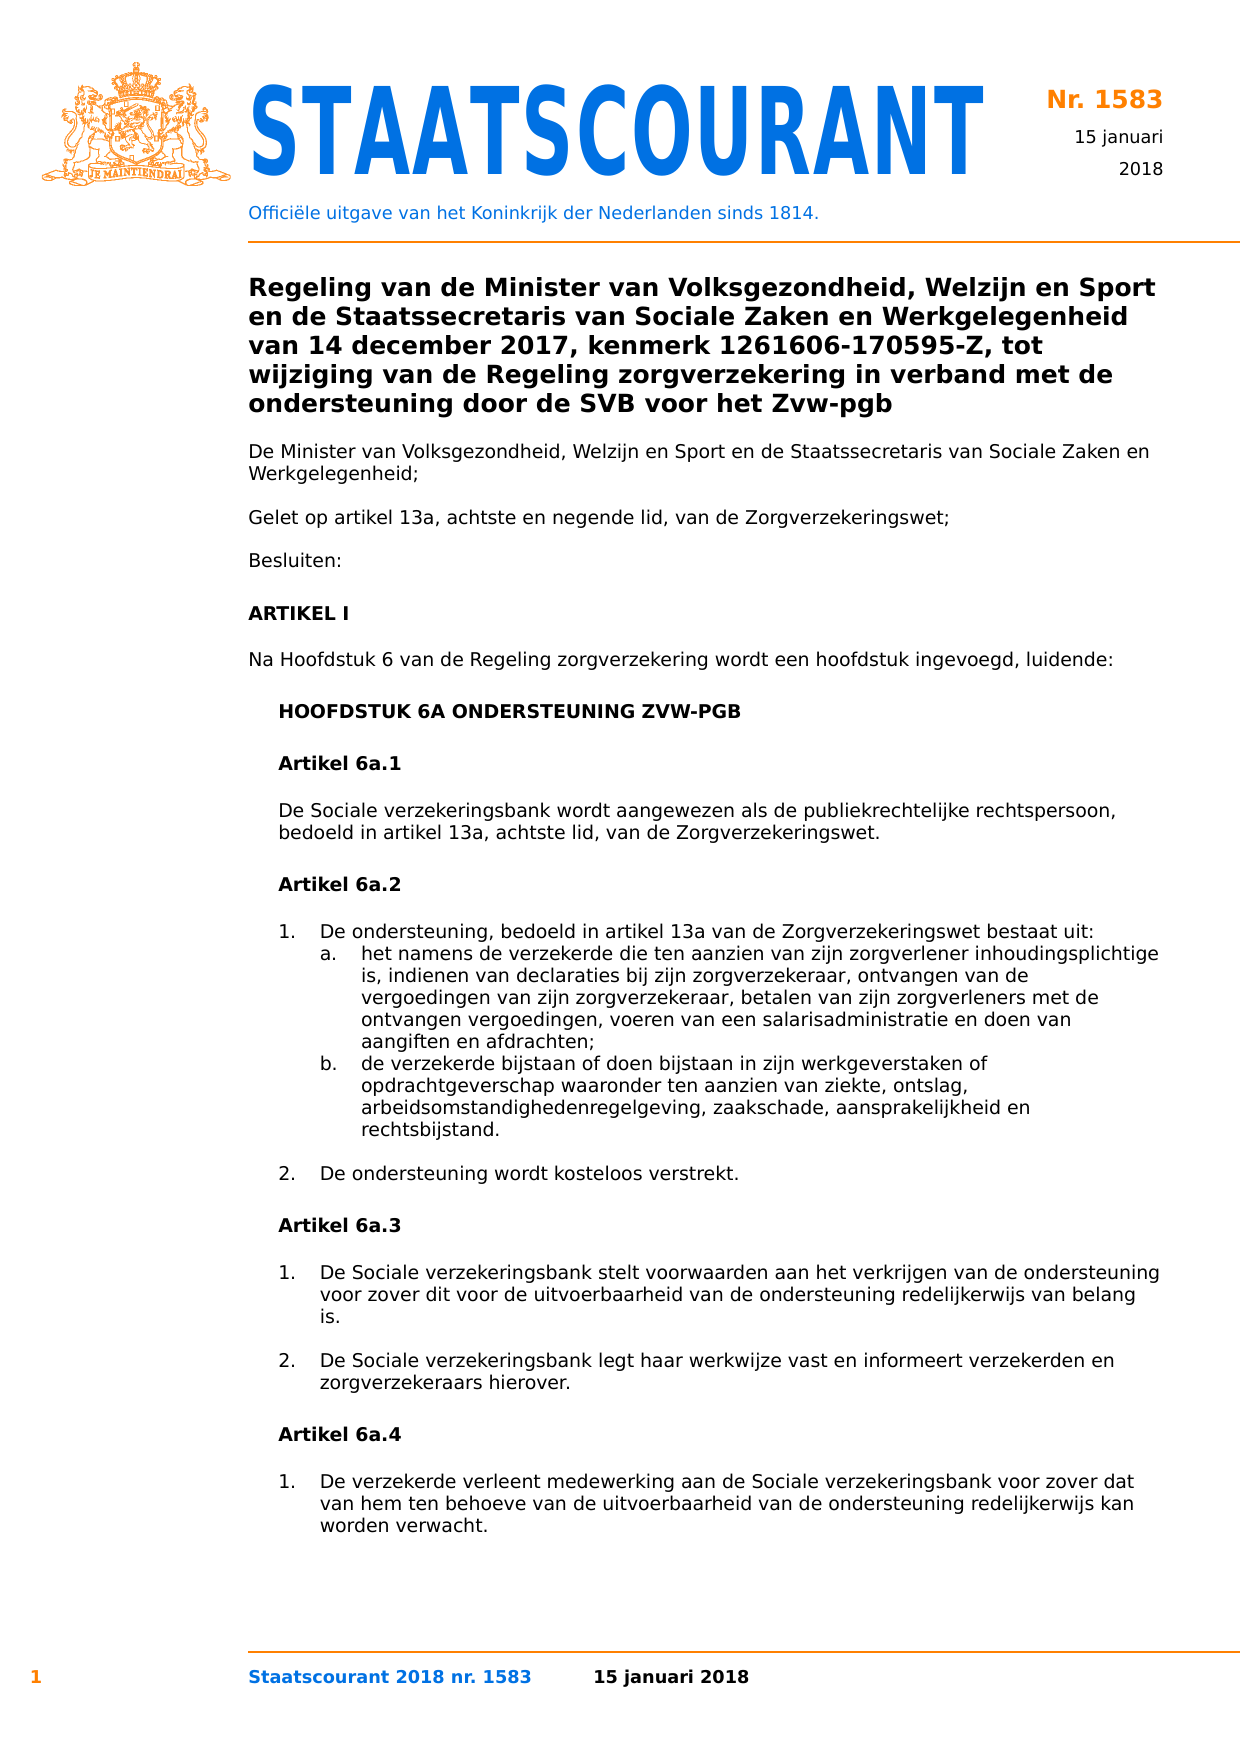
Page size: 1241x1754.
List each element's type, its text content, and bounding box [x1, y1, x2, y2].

text b. de verzekerde bijstaan of doen bijstaan in zijn werkgeverstaken of opdrachtgeverschap waaronder ten aanzien van ziekte, ontslag, arbeidsomstandighedenregelgeving, zaakschade, aansprakelijkheid en rechtsbijstand. [319, 1053, 1163, 1141]
picture [41, 62, 231, 186]
text De Minister van Volksgezondheid, Welzijn en Sport en de Staatssecretaris van Sociale Zaken en Werkgelegenheid; [248, 441, 1163, 485]
subtitle ARTIKEL I [248, 602, 1163, 624]
subtitle Artikel 6a.1 [278, 753, 1163, 775]
text Gelet op artikel 13a, achtste en negende lid, van de Zorgverzekeringswet; [248, 507, 1163, 528]
text 2. De ondersteuning wordt kosteloos verstrekt. [278, 1163, 1163, 1185]
table_header [25, 62, 248, 241]
table_cell 15 januari [998, 121, 1240, 153]
text Na Hoofdstuk 6 van de Regeling zorgverzekering wordt een hoofdstuk ingevoegd, luidende: [248, 649, 1163, 671]
subtitle Artikel 6a.4 [278, 1424, 1163, 1446]
text 1. De ondersteuning, bedoeld in artikel 13a van de Zorgverzekeringswet bestaat uit: [278, 921, 1163, 943]
table_header STAATSCOURANT [248, 62, 998, 203]
text 1. De verzekerde verleent medewerking aan de Sociale verzekeringsbank voor zover dat van hem ten behoeve van de uitvoerbaarheid van de ondersteuning redelijkerwijs kan worden verwacht. [278, 1471, 1163, 1537]
text De Sociale verzekeringsbank wordt aangewezen als de publiekrechtelijke rechtspersoon, bedoeld in artikel 13a, achtste lid, van de Zorgverzekeringswet. [278, 800, 1163, 844]
subtitle Artikel 6a.2 [278, 874, 1163, 896]
text 1. De Sociale verzekeringsbank stelt voorwaarden aan het verkrijgen van de ondersteuning voor zover dit voor de uitvoerbaarheid van de ondersteuning redelijkerwijs van belang is. [278, 1262, 1163, 1328]
table_cell 2018 [998, 153, 1240, 203]
table_cell Officiële uitgave van het Koninkrijk der Nederlanden sinds 1814. [248, 203, 1240, 241]
text 2. De Sociale verzekeringsbank legt haar werkwijze vast en informeert verzekerden en zorgverzekeraars hierover. [278, 1350, 1163, 1394]
table_header Nr. 1583 [998, 62, 1240, 121]
subtitle Regeling van de Minister van Volksgezondheid, Welzijn en Sport en de Staatssecretaris van Sociale Zaken en Werkgelegenheid van 14 december 2017, kenmerk 1261606-170595-Z, tot wijziging van de Regeling zorgverzekering in verband met de ondersteuning door de SVB voor het Zvw-pgb [248, 273, 1163, 419]
text a. het namens de verzekerde die ten aanzien van zijn zorgverlener inhoudingsplichtige is, indienen van declaraties bij zijn zorgverzekeraar, ontvangen van de vergoedingen van zijn zorgverzekeraar, betalen van zijn zorgverleners met de ontvangen vergoedingen, voeren van een salarisadministratie en doen van aangiften en afdrachten; [319, 943, 1163, 1053]
text Besluiten: [248, 550, 1163, 572]
subtitle HOOFDSTUK 6A ONDERSTEUNING ZVW-PGB [278, 701, 1163, 723]
subtitle Artikel 6a.3 [278, 1215, 1163, 1237]
